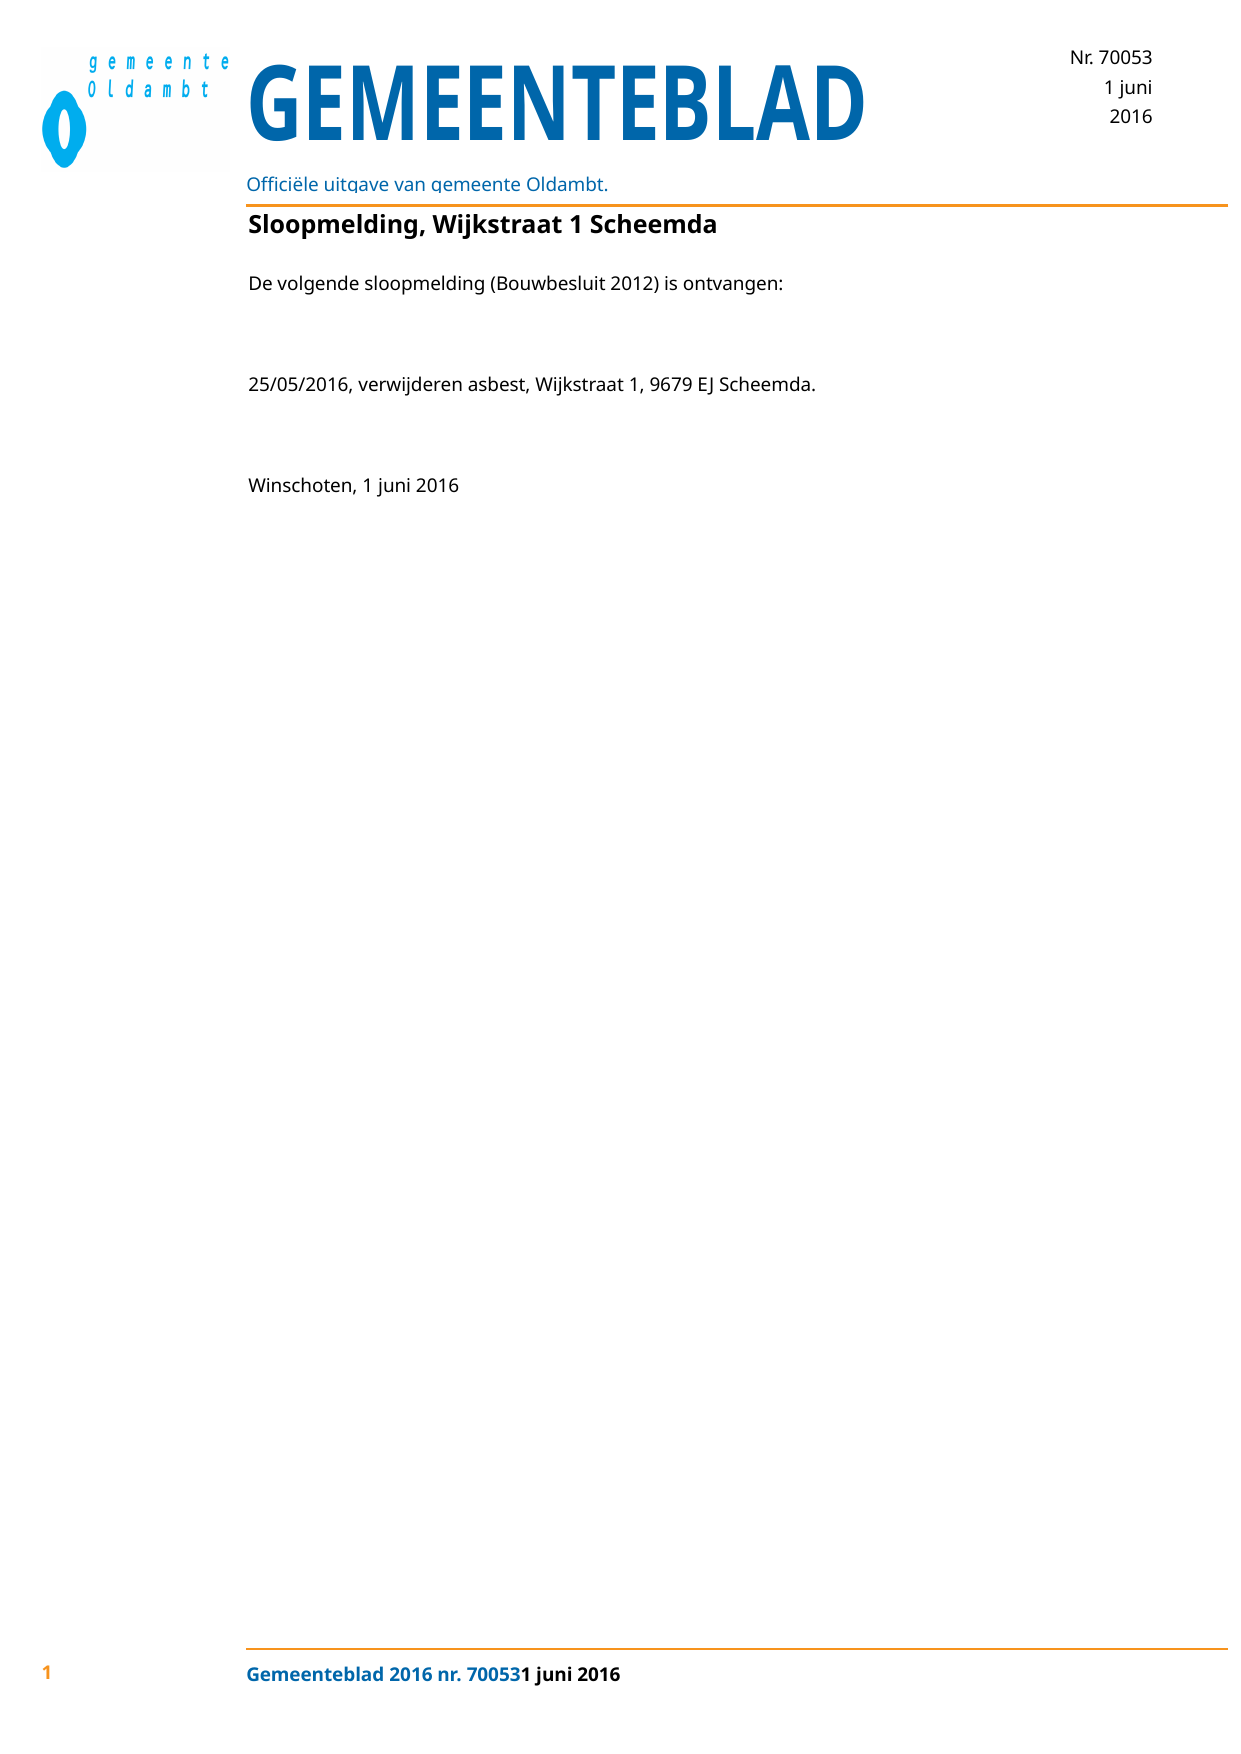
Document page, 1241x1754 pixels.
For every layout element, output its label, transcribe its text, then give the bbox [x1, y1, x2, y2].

text 25/05/2016, verwijderen asbest, Wijkstraat 1, 9679 EJ Scheemda. [248, 371, 1152, 397]
picture [41, 47, 231, 172]
text De volgende sloopmelding (Bouwbesluit 2012) is ontvangen: [248, 270, 1152, 296]
text Sloopmelding, Wijkstraat 1 Scheemda [248, 207, 1152, 241]
text Winschoten, 1 juni 2016 [248, 472, 1152, 498]
